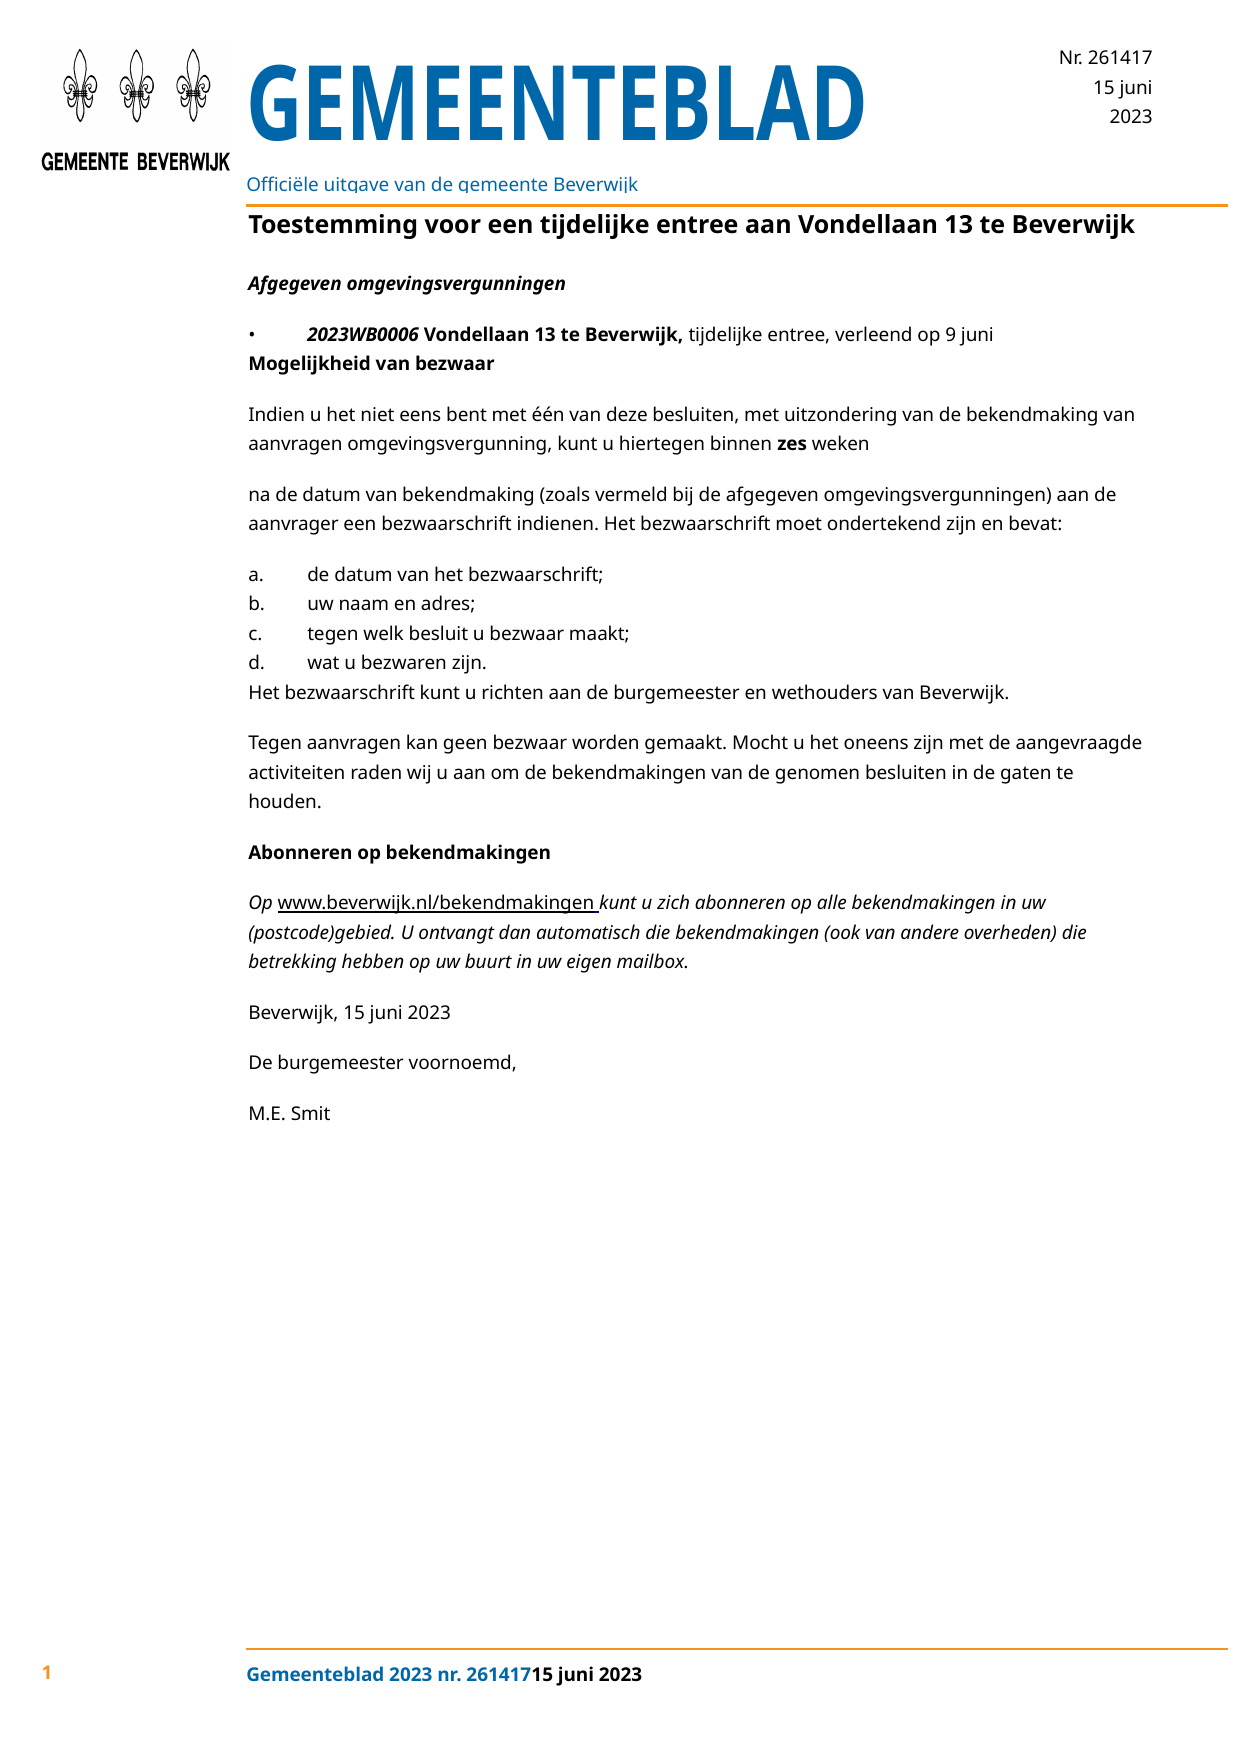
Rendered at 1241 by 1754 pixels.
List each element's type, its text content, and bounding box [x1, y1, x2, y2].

text Het bezwaarschrift kunt u richten aan de burgemeester en wethouders van Beverwijk. [248, 679, 1152, 705]
text na de datum van bekendmaking (zoals vermeld bij de afgegeven omgevingsvergunningen) aan de aanvrager een bezwaarschrift indienen. Het bezwaarschrift moet ondertekend zijn en bevat: [248, 481, 1152, 536]
text Toestemming voor een tijdelijke entree aan Vondellaan 13 te Beverwijk [248, 207, 1152, 241]
text Afgegeven omgevingsvergunningen [248, 270, 1152, 296]
list uw naam en adres; [248, 590, 1152, 616]
text M.E. Smit [248, 1100, 1152, 1126]
picture [41, 47, 231, 172]
text Mogelijkheid van bezwaar [248, 350, 1152, 376]
text Beverwijk, 15 juni 2023 [248, 999, 1152, 1025]
text Indien u het niet eens bent met één van deze besluiten, met uitzondering van de bekendmaking van aanvragen omgevingsvergunning, kunt u hiertegen binnen zes weken [248, 401, 1152, 456]
list wat u bezwaren zijn. [248, 649, 1152, 675]
text Abonneren op bekendmakingen [248, 839, 1152, 865]
text Op www.beverwijk.nl/bekendmakingen kunt u zich abonneren op alle bekendmakingen in uw (postcode)gebied. U ontvangt dan automatisch die bekendmakingen (ook van andere overheden) die betrekking hebben op uw buurt in uw eigen mailbox. [248, 889, 1152, 974]
list 2023WB0006 Vondellaan 13 te Beverwijk, tijdelijke entree, verleend op 9 juni [248, 321, 1152, 346]
list tegen welk besluit u bezwaar maakt; [248, 620, 1152, 646]
text Tegen aanvragen kan geen bezwaar worden gemaakt. Mocht u het oneens zijn met de aangevraagde activiteiten raden wij u aan om de bekendmakingen van de genomen besluiten in de gaten te houden. [248, 729, 1152, 814]
text De burgemeester voornoemd, [248, 1049, 1152, 1075]
list de datum van het bezwaarschrift; [248, 561, 1152, 586]
